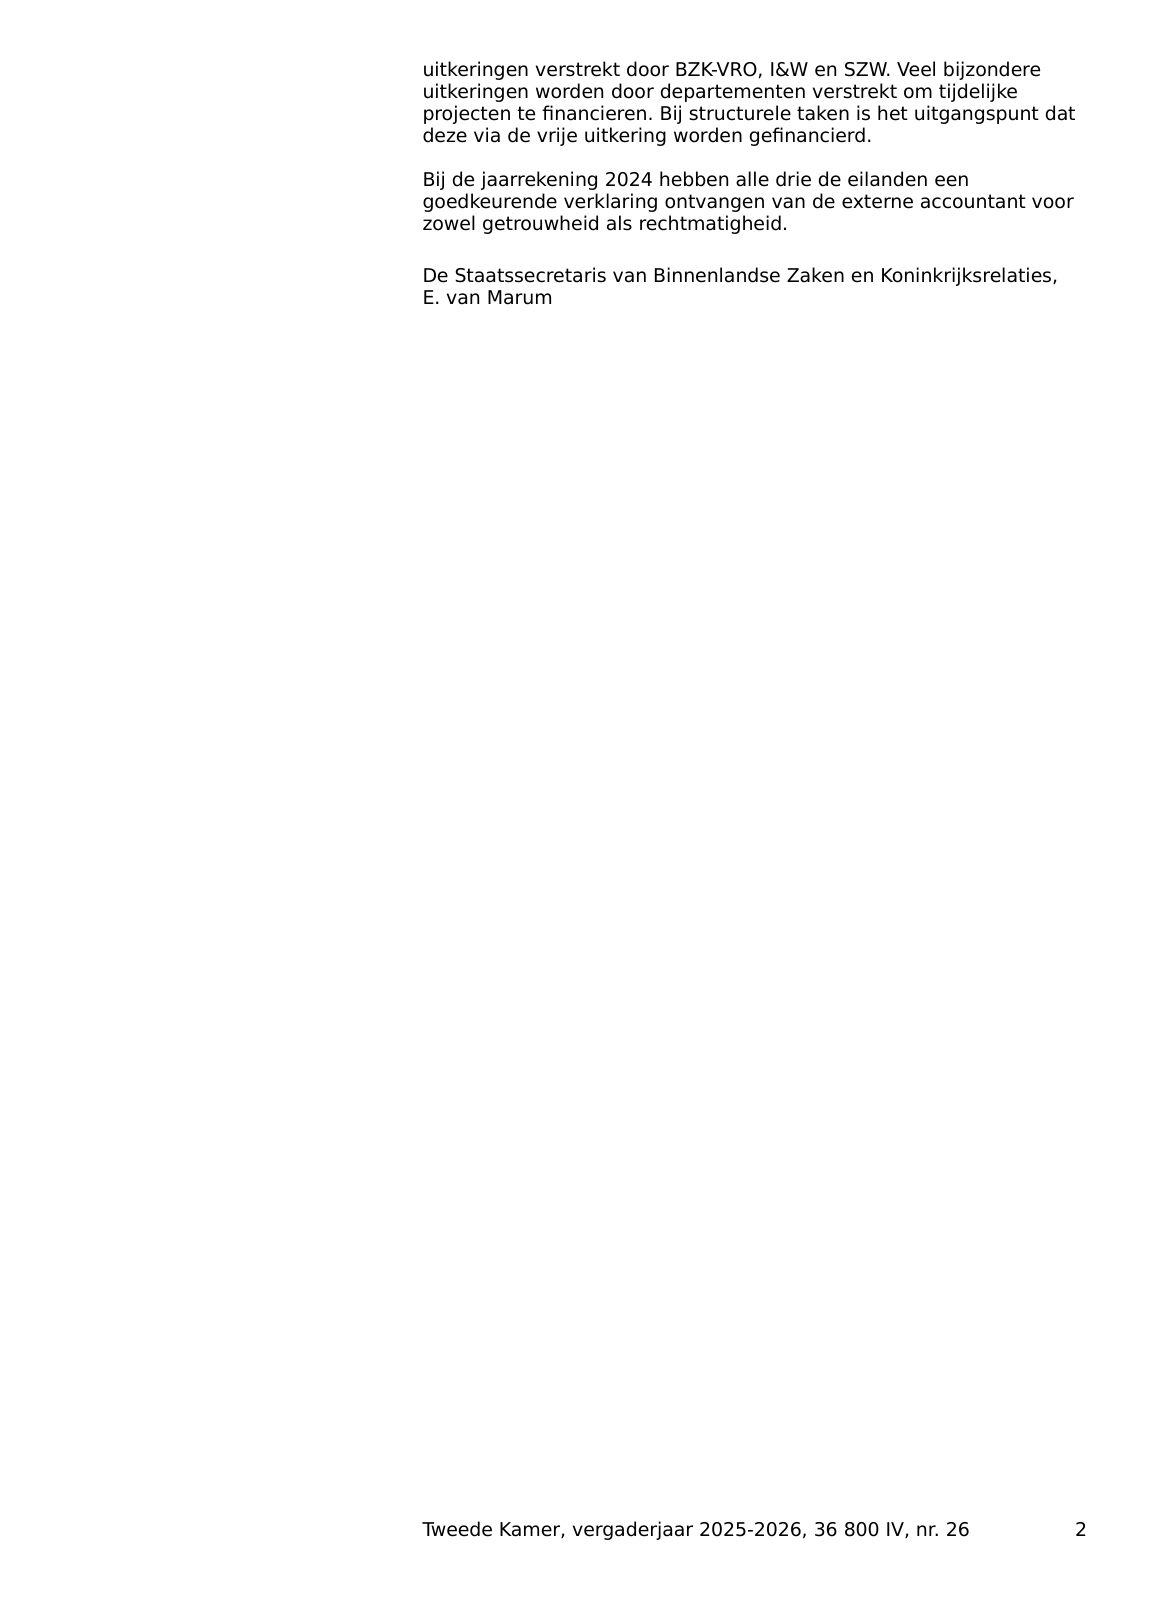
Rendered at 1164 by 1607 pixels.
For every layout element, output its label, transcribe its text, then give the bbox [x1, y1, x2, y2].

text uitkeringen verstrekt door BZK-VRO, I&W en SZW. Veel bijzondere uitkeringen worden door departementen verstrekt om tijdelijke projecten te financieren. Bij structurele taken is het uitgangspunt dat deze via de vrije uitkering worden gefinancierd. [422, 59, 1087, 147]
text De Staatssecretaris van Binnenlandse Zaken en Koninkrijksrelaties, E. van Marum [422, 265, 1087, 309]
text Bij de jaarrekening 2024 hebben alle drie de eilanden een goedkeurende verklaring ontvangen van de externe accountant voor zowel getrouwheid als rechtmatigheid. [422, 169, 1087, 235]
